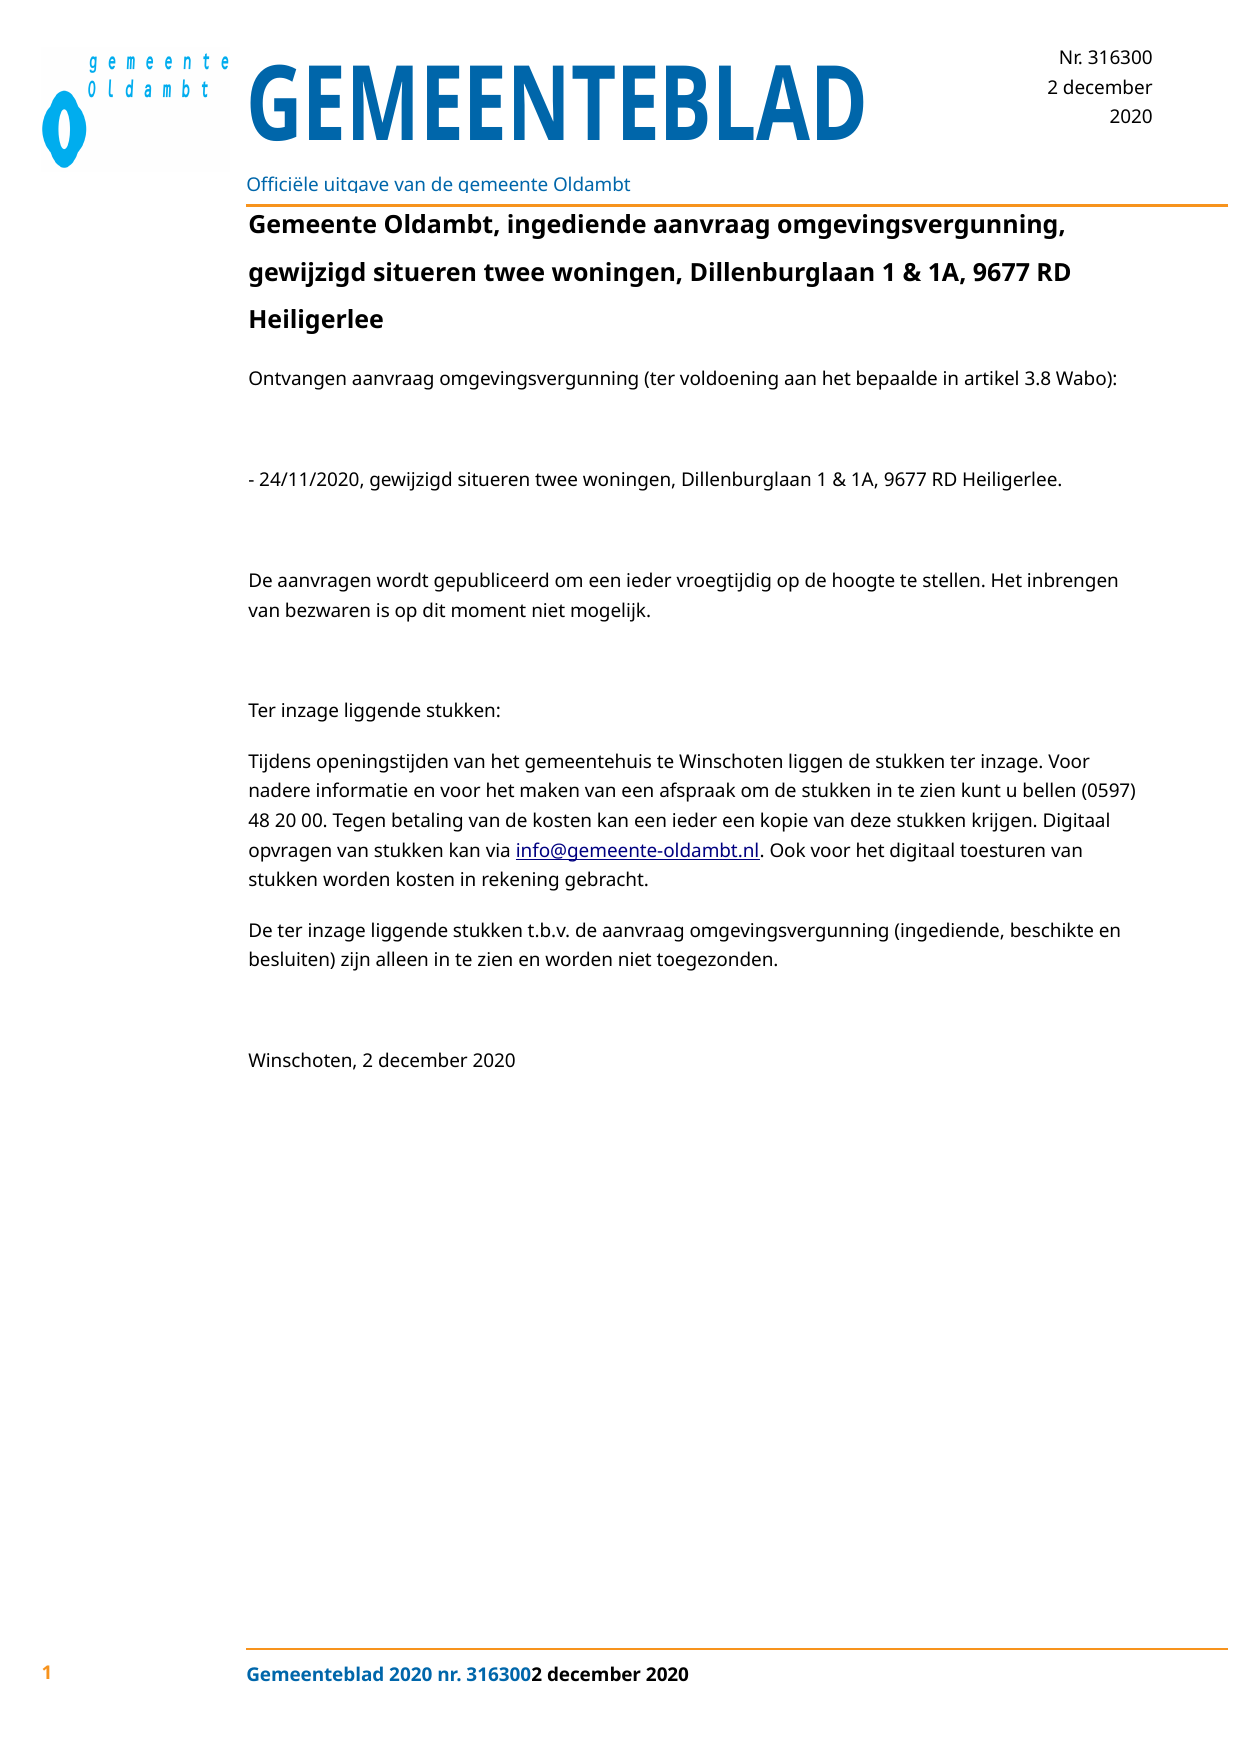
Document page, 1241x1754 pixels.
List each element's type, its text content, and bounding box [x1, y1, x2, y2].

text Tijdens openingstijden van het gemeentehuis te Winschoten liggen de stukken ter inzage. Voor nadere informatie en voor het maken van een afspraak om de stukken in te zien kunt u bellen (0597) 48 20 00. Tegen betaling van de kosten kan een ieder een kopie van deze stukken krijgen. Digitaal opvragen van stukken kan via info@gemeente-oldambt.nl. Ook voor het digitaal toesturen van stukken worden kosten in rekening gebracht. [248, 748, 1152, 892]
text Ter inzage liggende stukken: [248, 698, 1152, 723]
text Gemeente Oldambt, ingediende aanvraag omgevingsvergunning, gewijzigd situeren twee woningen, Dillenburglaan 1 & 1A, 9677 RD Heiligerlee [248, 207, 1152, 336]
text Ontvangen aanvraag omgevingsvergunning (ter voldoening aan het bepaalde in artikel 3.8 Wabo): [248, 366, 1152, 391]
text Winschoten, 2 december 2020 [248, 1047, 1152, 1073]
text De ter inzage liggende stukken t.b.v. de aanvraag omgevingsvergunning (ingediende, beschikte en besluiten) zijn alleen in te zien en worden niet toegezonden. [248, 917, 1152, 972]
text De aanvragen wordt gepubliceerd om een ieder vroegtijdig op de hoogte te stellen. Het inbrengen van bezwaren is op dit moment niet mogelijk. [248, 567, 1152, 622]
picture [41, 47, 231, 172]
text - 24/11/2020, gewijzigd situeren twee woningen, Dillenburglaan 1 & 1A, 9677 RD Heiligerlee. [248, 466, 1152, 492]
